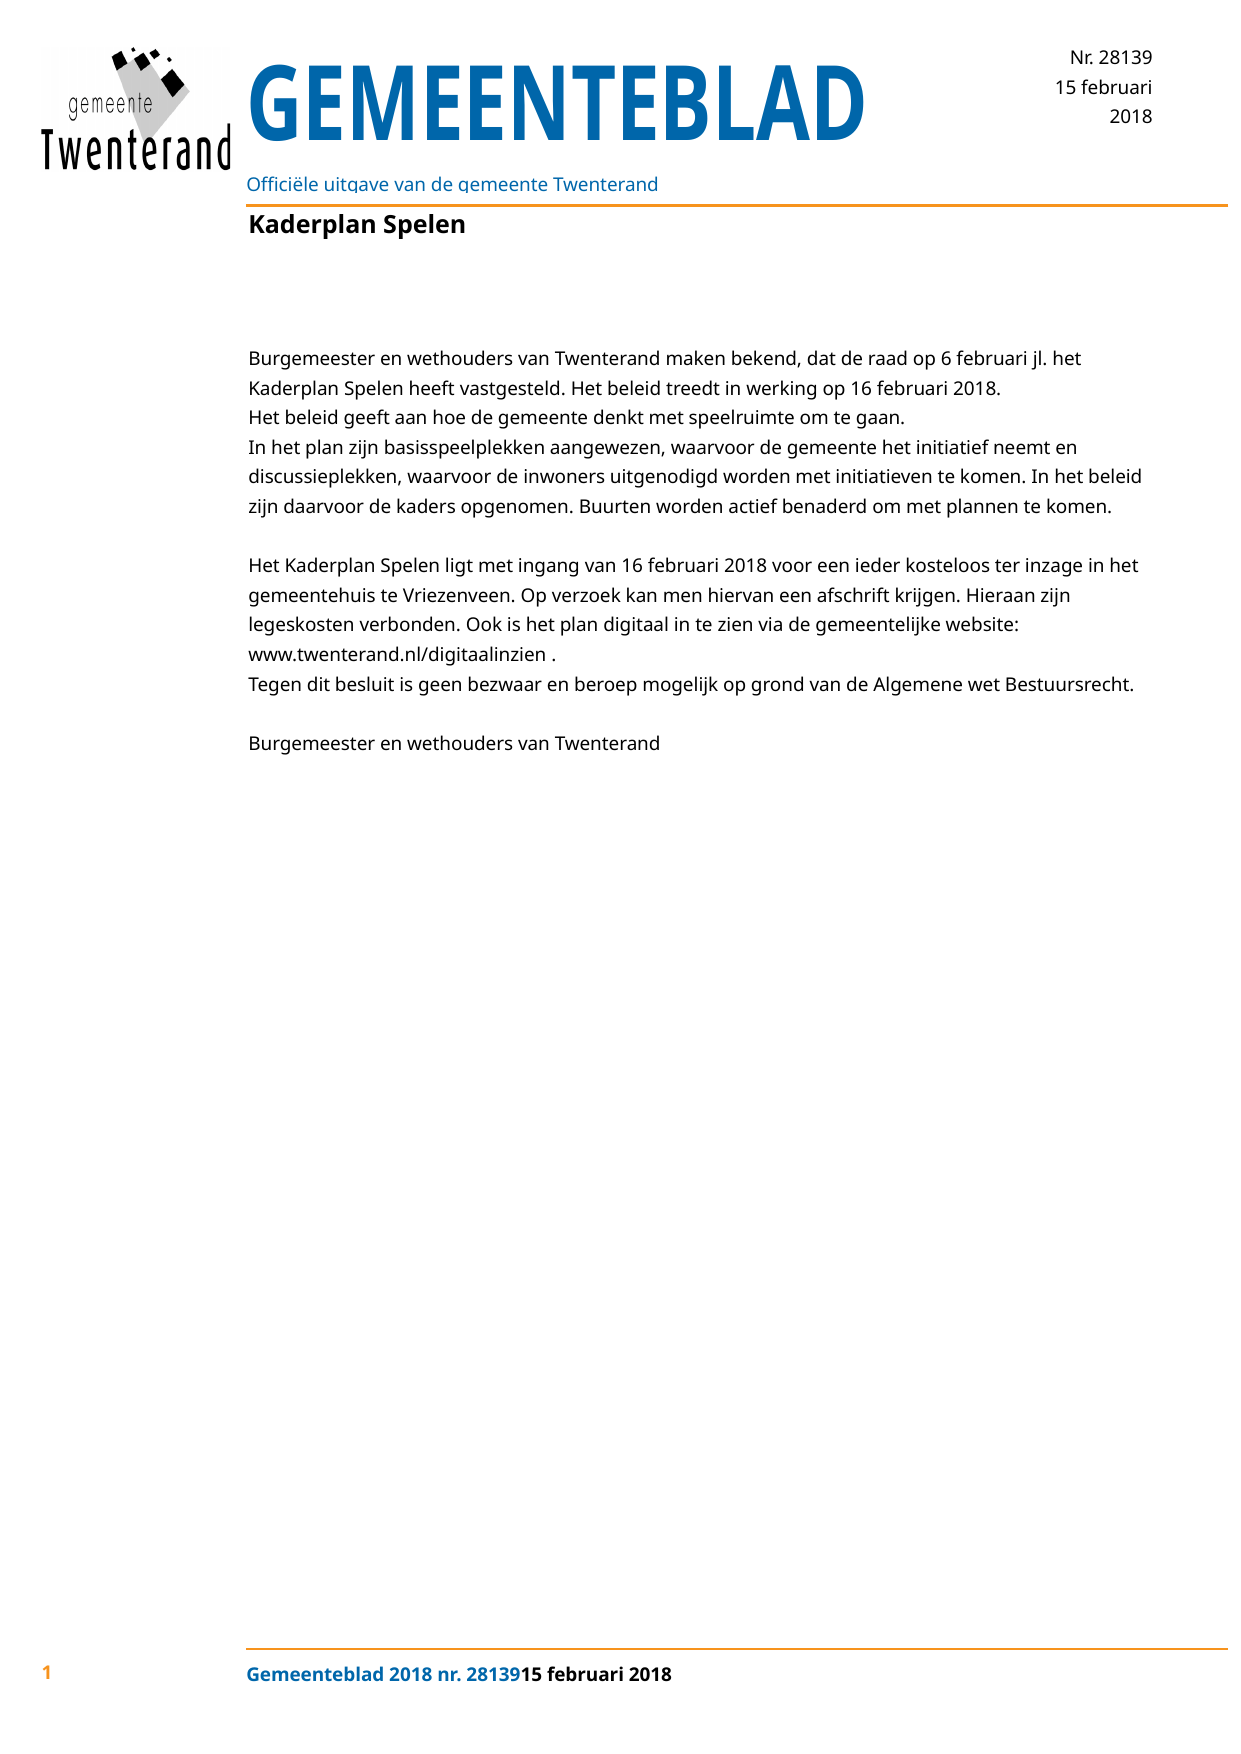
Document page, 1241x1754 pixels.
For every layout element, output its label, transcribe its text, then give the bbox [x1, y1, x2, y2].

text Burgemeester en wethouders van Twenterand [248, 730, 1152, 756]
text Het beleid geeft aan hoe de gemeente denkt met speelruimte om te gaan. [248, 404, 1152, 430]
text Het Kaderplan Spelen ligt met ingang van 16 februari 2018 voor een ieder kosteloos ter inzage in het gemeentehuis te Vriezenveen. Op verzoek kan men hiervan een afschrift krijgen. Hieraan zijn legeskosten verbonden. Ook is het plan digitaal in te zien via de gemeentelijke website: www.twenterand.nl/digitaalinzien . [248, 552, 1152, 667]
text Tegen dit besluit is geen bezwaar en beroep mogelijk op grond van de Algemene wet Bestuursrecht. [248, 671, 1152, 696]
text Kaderplan Spelen [248, 207, 1152, 241]
text In het plan zijn basisspeelplekken aangewezen, waarvoor de gemeente het initiatief neemt en discussieplekken, waarvoor de inwoners uitgenodigd worden met initiatieven te komen. In het beleid zijn daarvoor de kaders opgenomen. Buurten worden actief benaderd om met plannen te komen. [248, 434, 1152, 519]
text Burgemeester en wethouders van Twenterand maken bekend, dat de raad op 6 februari jl. het Kaderplan Spelen heeft vastgesteld. Het beleid treedt in werking op 16 februari 2018. [248, 345, 1152, 401]
picture [41, 47, 231, 172]
